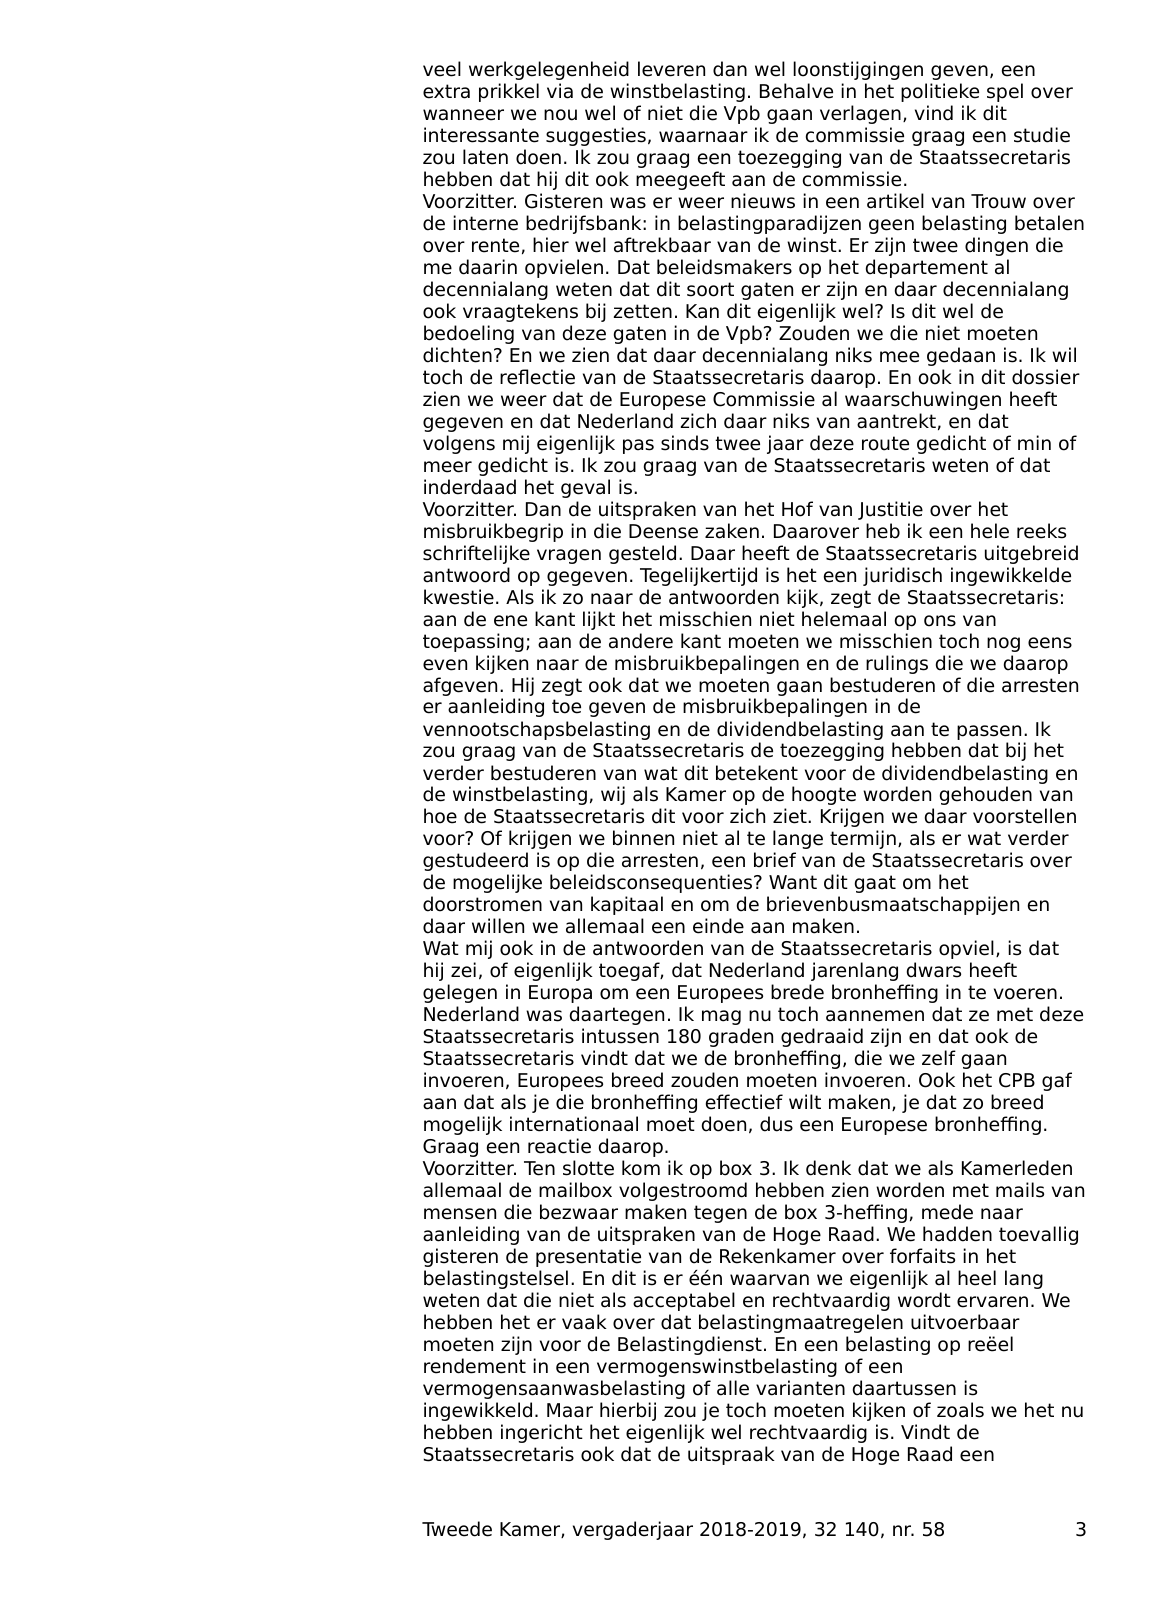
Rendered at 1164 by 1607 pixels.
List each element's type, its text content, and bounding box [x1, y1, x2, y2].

text Voorzitter. Dan de uitspraken van het Hof van Justitie over het misbruikbegrip in die Deense zaken. Daarover heb ik een hele reeks schriftelijke vragen gesteld. Daar heeft de Staatssecretaris uitgebreid antwoord op gegeven. Tegelijkertijd is het een juridisch ingewikkelde kwestie. Als ik zo naar de antwoorden kijk, zegt de Staatssecretaris: aan de ene kant lijkt het misschien niet helemaal op ons van toepassing; aan de andere kant moeten we misschien toch nog eens even kijken naar de misbruikbepalingen en de rulings die we daarop afgeven. Hij zegt ook dat we moeten gaan bestuderen of die arresten er aanleiding toe geven de misbruikbepalingen in de vennootschapsbelasting en de dividendbelasting aan te passen. Ik zou graag van de Staatssecretaris de toezegging hebben dat bij het verder bestuderen van wat dit betekent voor de dividendbelasting en de winstbelasting, wij als Kamer op de hoogte worden gehouden van hoe de Staatssecretaris dit voor zich ziet. Krijgen we daar voorstellen voor? Of krijgen we binnen niet al te lange termijn, als er wat verder gestudeerd is op die arresten, een brief van de Staatssecretaris over de mogelijke beleidsconsequenties? Want dit gaat om het doorstromen van kapitaal en om de brievenbusmaatschappijen en daar willen we allemaal een einde aan maken. [422, 499, 1087, 938]
text Voorzitter. Ten slotte kom ik op box 3. Ik denk dat we als Kamerleden allemaal de mailbox volgestroomd hebben zien worden met mails van mensen die bezwaar maken tegen de box 3-heffing, mede naar aanleiding van de uitspraken van de Hoge Raad. We hadden toevallig gisteren de presentatie van de Rekenkamer over forfaits in het belastingstelsel. En dit is er één waarvan we eigenlijk al heel lang weten dat die niet als acceptabel en rechtvaardig wordt ervaren. We hebben het er vaak over dat belastingmaatregelen uitvoerbaar moeten zijn voor de Belastingdienst. En een belasting op reëel rendement in een vermogenswinstbelasting of een vermogensaanwasbelasting of alle varianten daartussen is ingewikkeld. Maar hierbij zou je toch moeten kijken of zoals we het nu hebben ingericht het eigenlijk wel rechtvaardig is. Vindt de Staatssecretaris ook dat de uitspraak van de Hoge Raad een [422, 1158, 1087, 1466]
text Voorzitter. Gisteren was er weer nieuws in een artikel van Trouw over de interne bedrijfsbank: in belastingparadijzen geen belasting betalen over rente, hier wel aftrekbaar van de winst. Er zijn twee dingen die me daarin opvielen. Dat beleidsmakers op het departement al decennialang weten dat dit soort gaten er zijn en daar decennialang ook vraagtekens bij zetten. Kan dit eigenlijk wel? Is dit wel de bedoeling van deze gaten in de Vpb? Zouden we die niet moeten dichten? En we zien dat daar decennialang niks mee gedaan is. Ik wil toch de reflectie van de Staatssecretaris daarop. En ook in dit dossier zien we weer dat de Europese Commissie al waarschuwingen heeft gegeven en dat Nederland zich daar niks van aantrekt, en dat volgens mij eigenlijk pas sinds twee jaar deze route gedicht of min of meer gedicht is. Ik zou graag van de Staatssecretaris weten of dat inderdaad het geval is. [422, 191, 1087, 499]
text veel werkgelegenheid leveren dan wel loonstijgingen geven, een extra prikkel via de winstbelasting. Behalve in het politieke spel over wanneer we nou wel of niet die Vpb gaan verlagen, vind ik dit interessante suggesties, waarnaar ik de commissie graag een studie zou laten doen. Ik zou graag een toezegging van de Staatssecretaris hebben dat hij dit ook meegeeft aan de commissie. [422, 59, 1087, 191]
text Wat mij ook in de antwoorden van de Staatssecretaris opviel, is dat hij zei, of eigenlijk toegaf, dat Nederland jarenlang dwars heeft gelegen in Europa om een Europees brede bronheffing in te voeren. Nederland was daartegen. Ik mag nu toch aannemen dat ze met deze Staatssecretaris intussen 180 graden gedraaid zijn en dat ook de Staatssecretaris vindt dat we de bronheffing, die we zelf gaan invoeren, Europees breed zouden moeten invoeren. Ook het CPB gaf aan dat als je die bronheffing effectief wilt maken, je dat zo breed mogelijk internationaal moet doen, dus een Europese bronheffing. Graag een reactie daarop. [422, 938, 1087, 1158]
